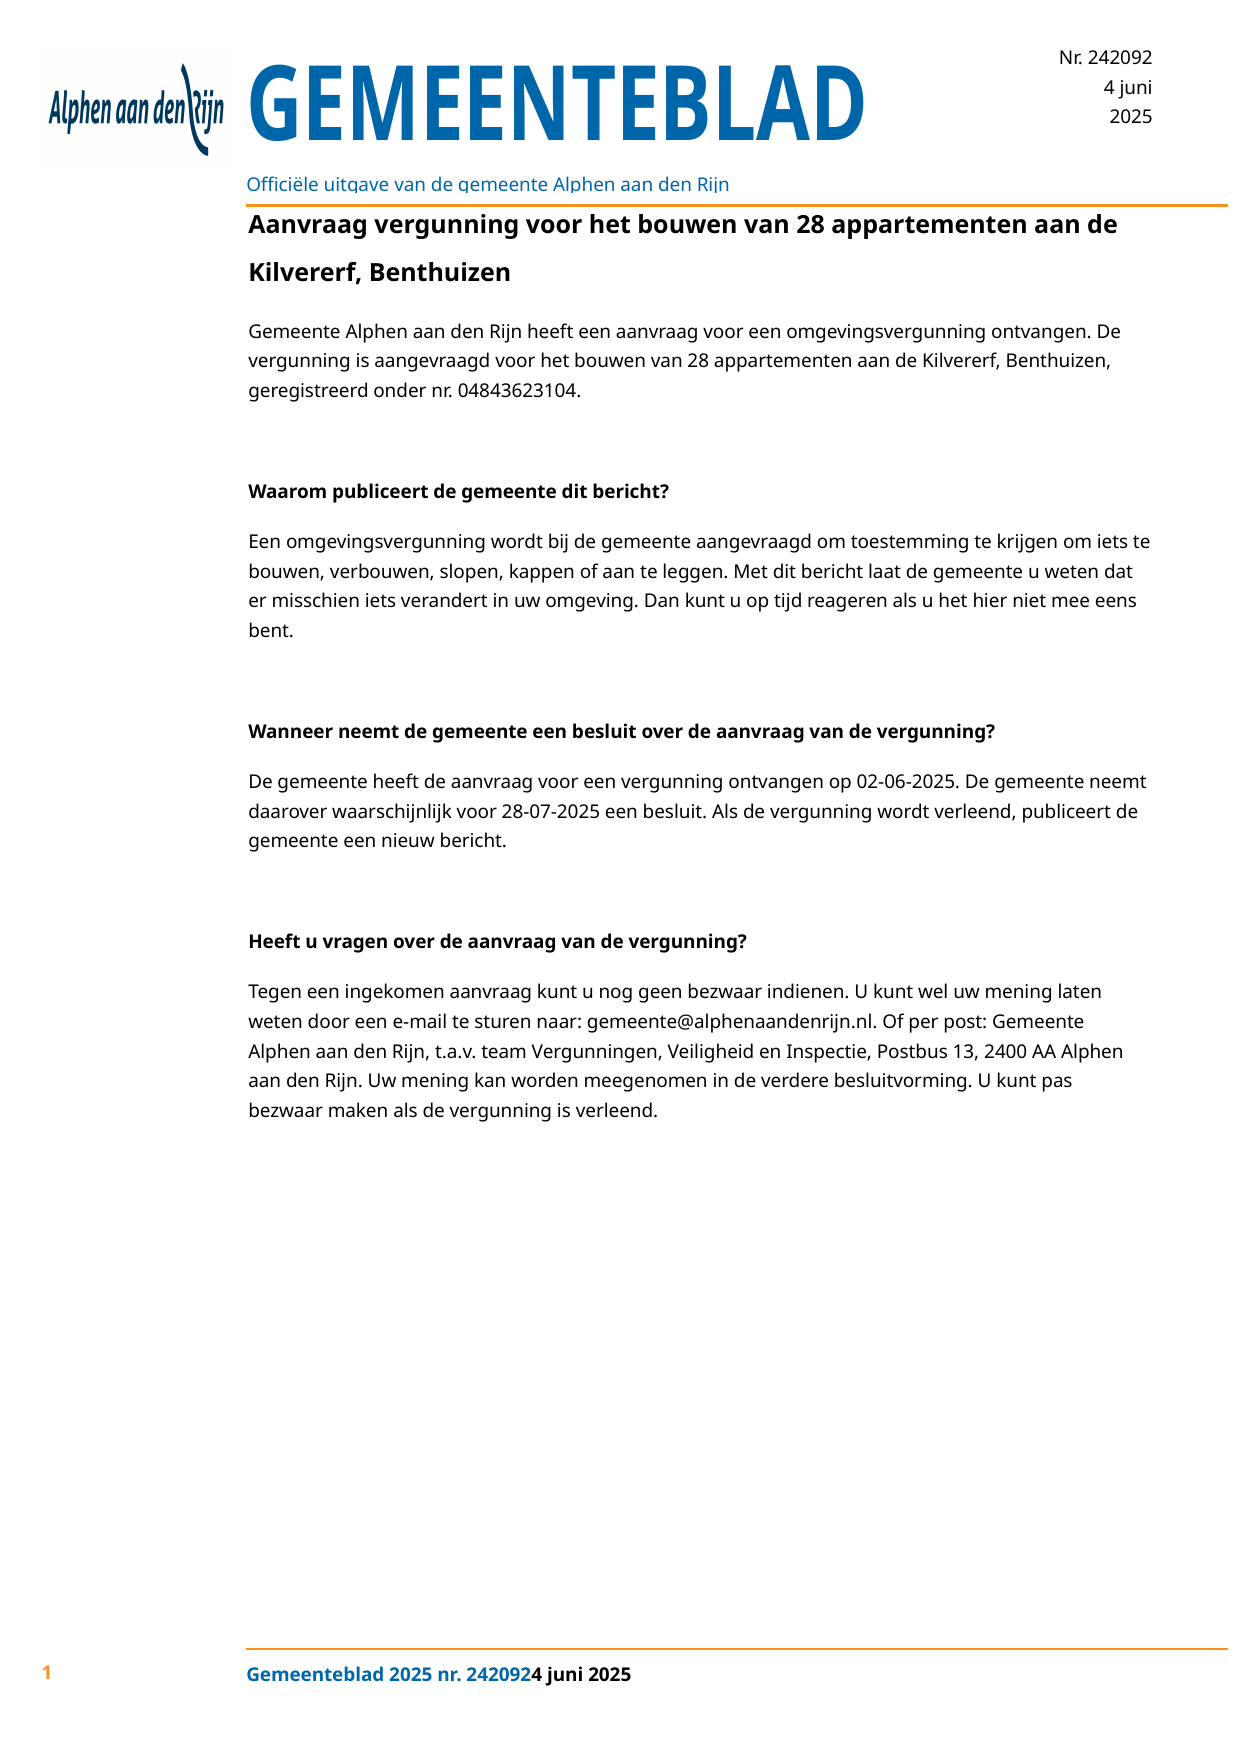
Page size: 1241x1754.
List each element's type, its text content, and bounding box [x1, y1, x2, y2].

text De gemeente heeft de aanvraag voor een vergunning ontvangen op 02-06-2025. De gemeente neemt daarover waarschijnlijk voor 28-07-2025 een besluit. Als de vergunning wordt verleend, publiceert de gemeente een nieuw bericht. [248, 768, 1152, 853]
picture [41, 47, 231, 172]
text Wanneer neemt de gemeente een besluit over de aanvraag van de vergunning? [248, 718, 1152, 744]
text Een omgevingsvergunning wordt bij de gemeente aangevraagd om toestemming te krijgen om iets te bouwen, verbouwen, slopen, kappen of aan te leggen. Met dit bericht laat de gemeente u weten dat er misschien iets verandert in uw omgeving. Dan kunt u op tijd reageren als u het hier niet mee eens bent. [248, 528, 1152, 643]
text Tegen een ingekomen aanvraag kunt u nog geen bezwaar indienen. U kunt wel uw mening laten weten door een e-mail te sturen naar: gemeente@alphenaandenrijn.nl. Of per post: Gemeente Alphen aan den Rijn, t.a.v. team Vergunningen, Veiligheid en Inspectie, Postbus 13, 2400 AA Alphen aan den Rijn. Uw mening kan worden meegenomen in de verdere besluitvorming. U kunt pas bezwaar maken als de vergunning is verleend. [248, 979, 1152, 1123]
text Gemeente Alphen aan den Rijn heeft een aanvraag voor een omgevingsvergunning ontvangen. De vergunning is aangevraagd voor het bouwen van 28 appartementen aan de Kilvererf, Benthuizen, geregistreerd onder nr. 04843623104. [248, 318, 1152, 403]
text Heeft u vragen over de aanvraag van de vergunning? [248, 928, 1152, 954]
text Aanvraag vergunning voor het bouwen van 28 appartementen aan de Kilvererf, Benthuizen [248, 207, 1152, 288]
text Waarom publiceert de gemeente dit bericht? [248, 478, 1152, 504]
